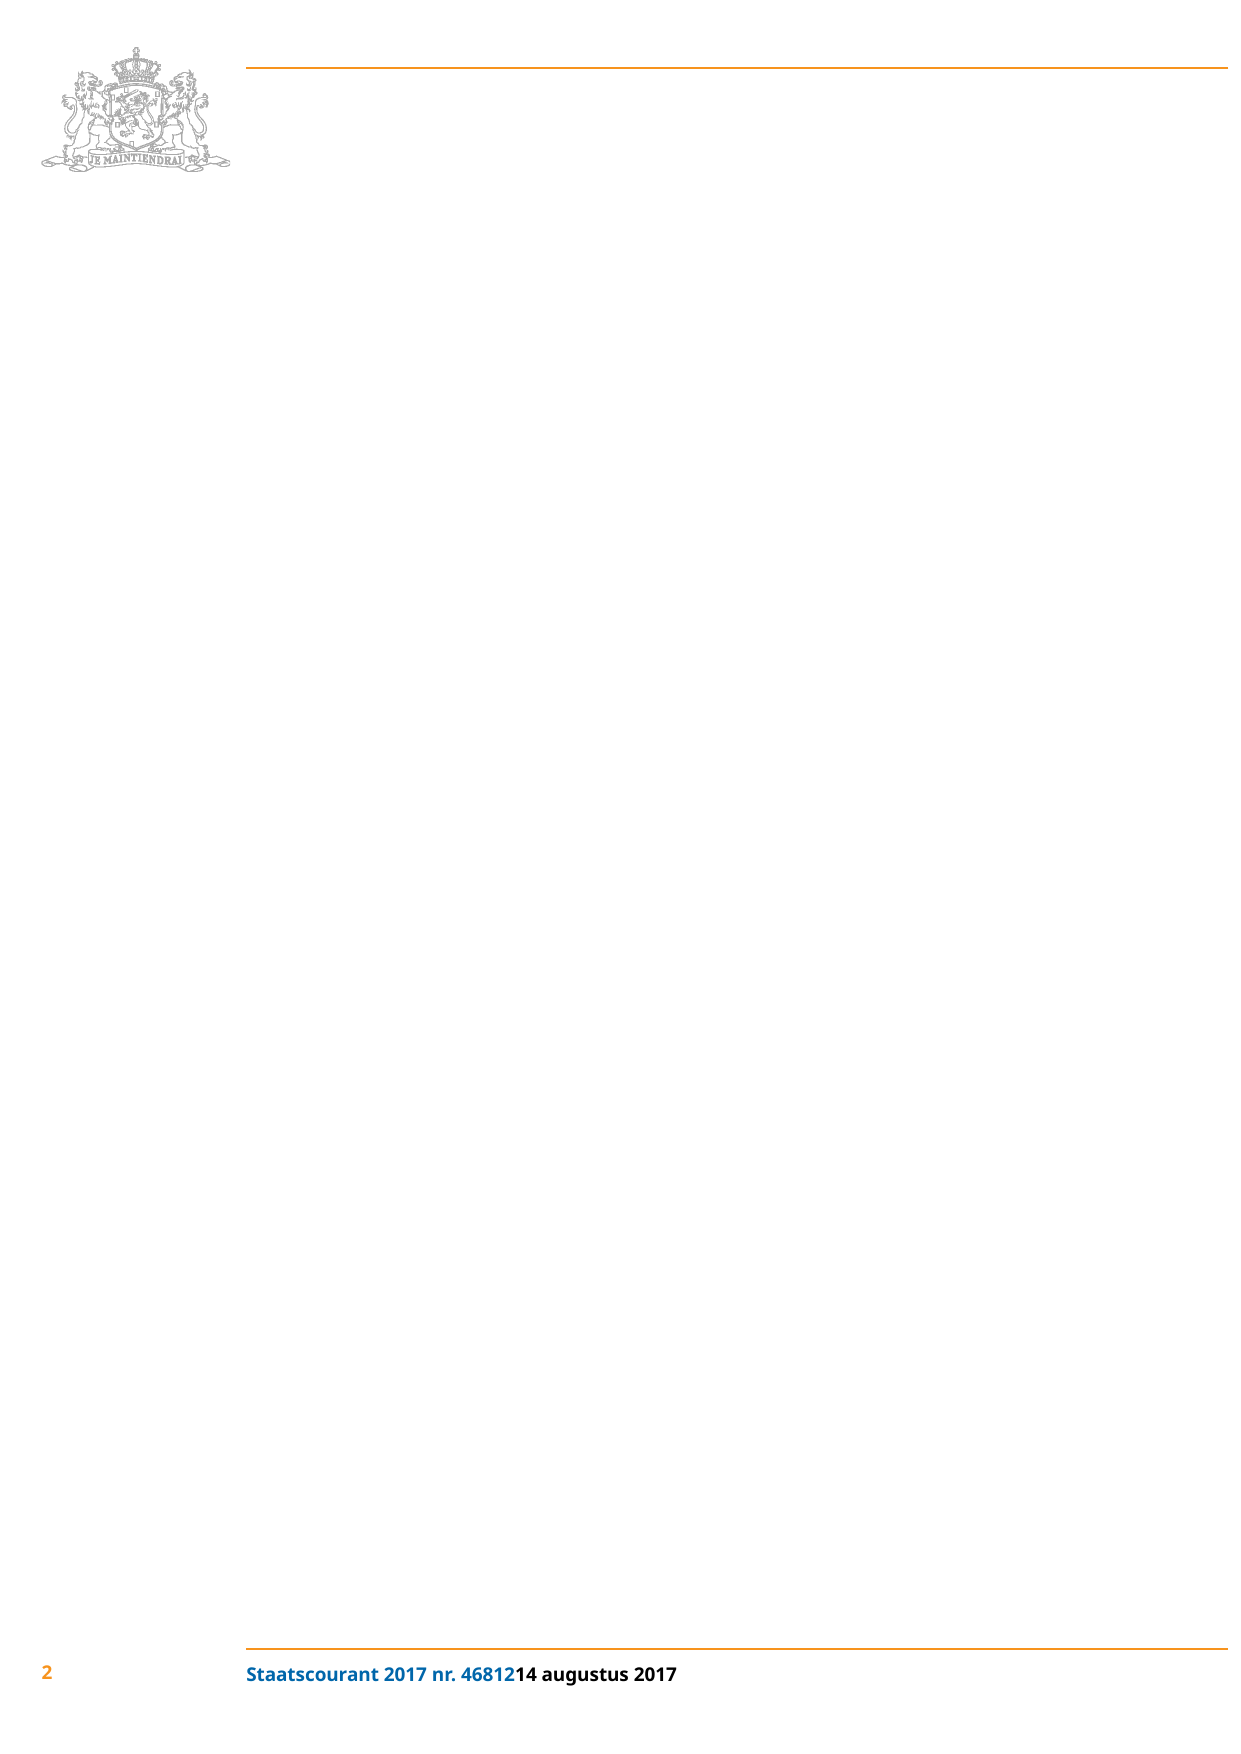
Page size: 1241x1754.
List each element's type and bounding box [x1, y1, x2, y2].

picture [41, 47, 231, 172]
